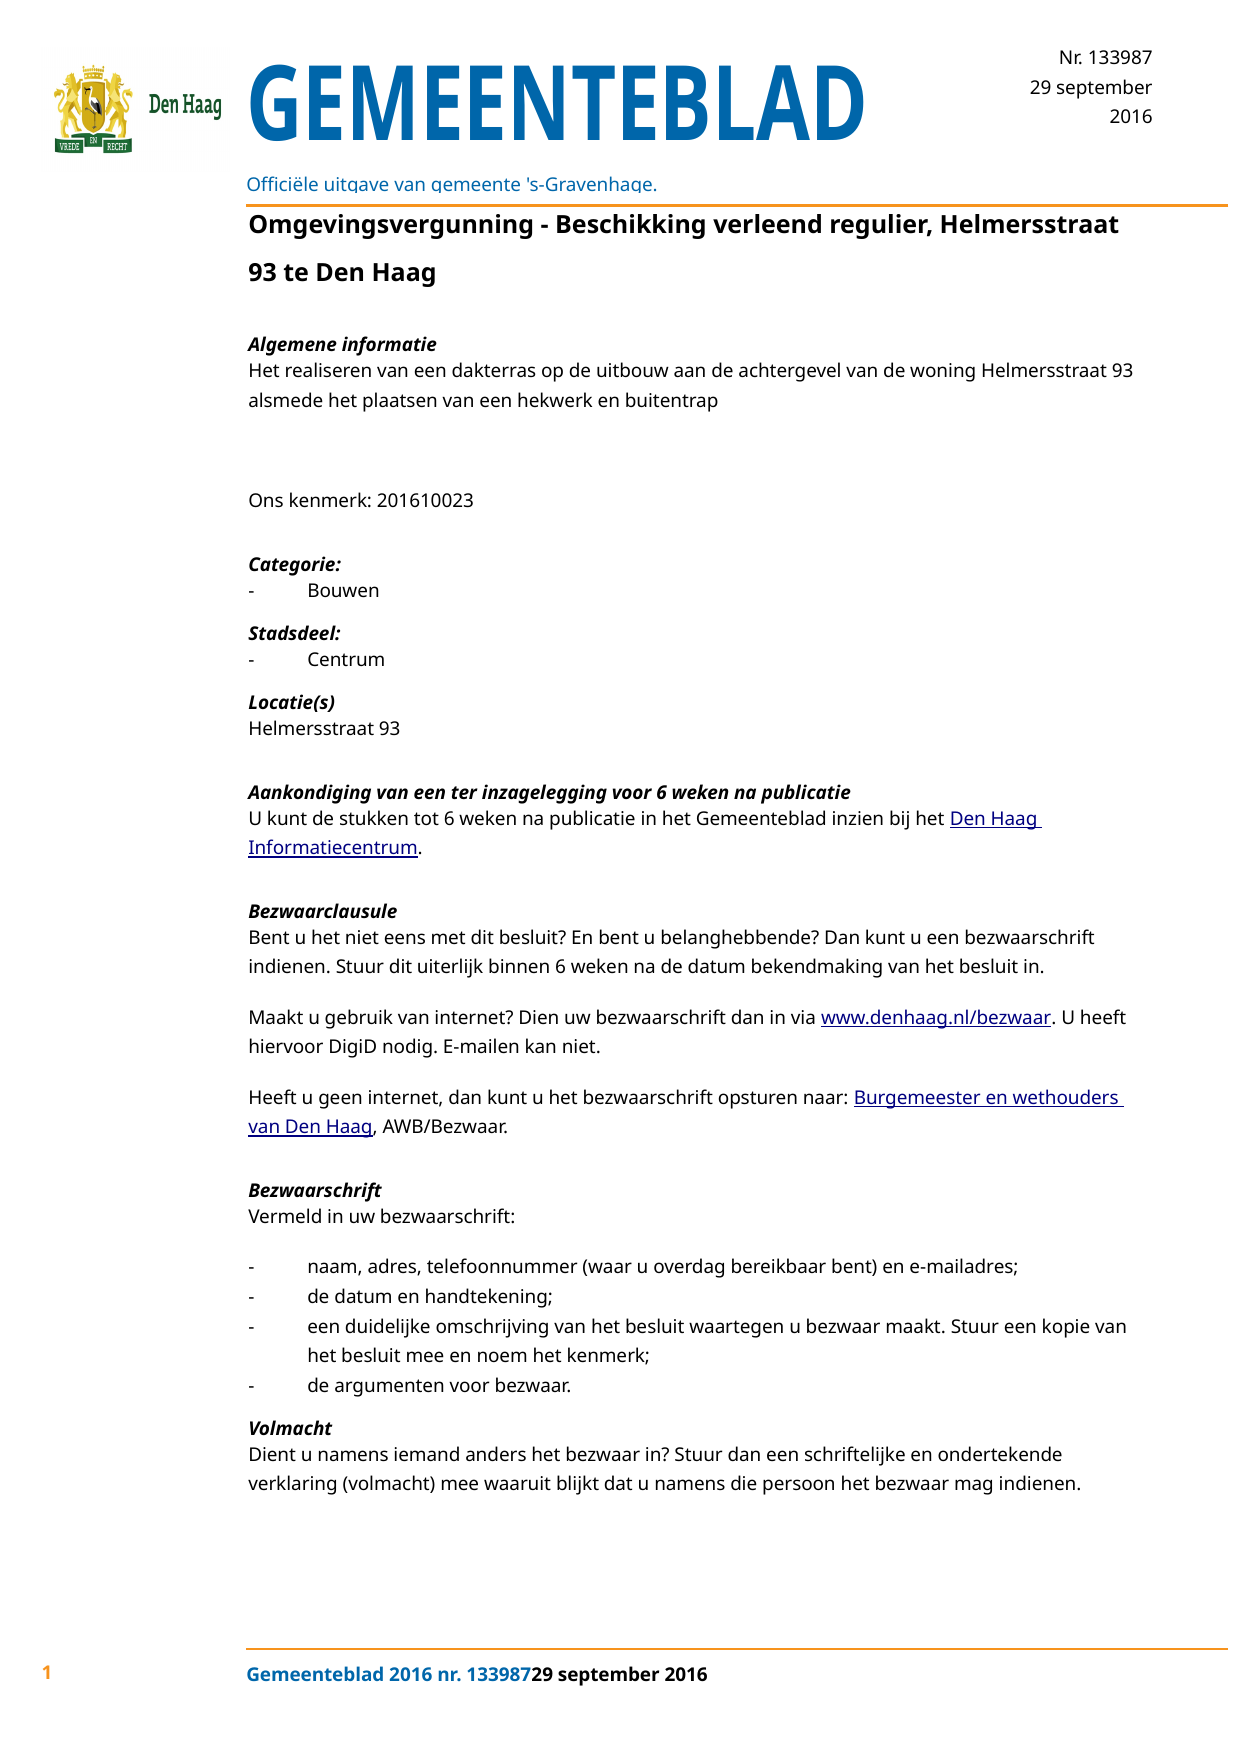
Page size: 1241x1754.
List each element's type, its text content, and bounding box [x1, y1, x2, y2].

list de datum en handtekening; [248, 1283, 1152, 1309]
text Helmersstraat 93 [248, 715, 1152, 741]
text Volmacht [248, 1415, 1152, 1441]
list Bouwen [248, 577, 1152, 603]
text Heeft u geen internet, dan kunt u het bezwaarschrift opsturen naar: Burgemeester en wethouders van Den Haag, AWB/Bezwaar. [248, 1084, 1152, 1139]
list een duidelijke omschrijving van het besluit waartegen u bezwaar maakt. Stuur een kopie van het besluit mee en noem het kenmerk; [248, 1313, 1152, 1368]
text Het realiseren van een dakterras op de uitbouw aan de achtergevel van de woning Helmersstraat 93 alsmede het plaatsen van een hekwerk en buitentrap [248, 357, 1152, 412]
text Vermeld in uw bezwaarschrift: [248, 1203, 1152, 1229]
text Bezwaarschrift [248, 1177, 1152, 1203]
text Stadsdeel: [248, 620, 1152, 646]
text Dient u namens iemand anders het bezwaar in? Stuur dan een schriftelijke en ondertekende verklaring (volmacht) mee waaruit blijkt dat u namens die persoon het bezwaar mag indienen. [248, 1441, 1152, 1496]
text Algemene informatie [248, 331, 1152, 357]
text Maakt u gebruik van internet? Dien uw bezwaarschrift dan in via www.denhaag.nl/bezwaar. U heeft hiervoor DigiD nodig. E-mailen kan niet. [248, 1004, 1152, 1059]
list Centrum [248, 646, 1152, 672]
text Aankondiging van een ter inzagelegging voor 6 weken na publicatie [248, 779, 1152, 805]
text Bezwaarclausule [248, 898, 1152, 924]
text Bent u het niet eens met dit besluit? En bent u belanghebbende? Dan kunt u een bezwaarschrift indienen. Stuur dit uiterlijk binnen 6 weken na de datum bekendmaking van het besluit in. [248, 924, 1152, 979]
list naam, adres, telefoonnummer (waar u overdag bereikbaar bent) en e-mailadres; [248, 1254, 1152, 1279]
text Omgevingsvergunning - Beschikking verleend regulier, Helmersstraat 93 te Den Haag [248, 207, 1152, 288]
picture [41, 47, 231, 172]
list de argumenten voor bezwaar. [248, 1372, 1152, 1398]
text Ons kenmerk: 201610023 [248, 488, 1152, 513]
text Categorie: [248, 552, 1152, 577]
text U kunt de stukken tot 6 weken na publicatie in het Gemeenteblad inzien bij het Den Haag Informatiecentrum. [248, 805, 1152, 860]
text Locatie(s) [248, 689, 1152, 715]
